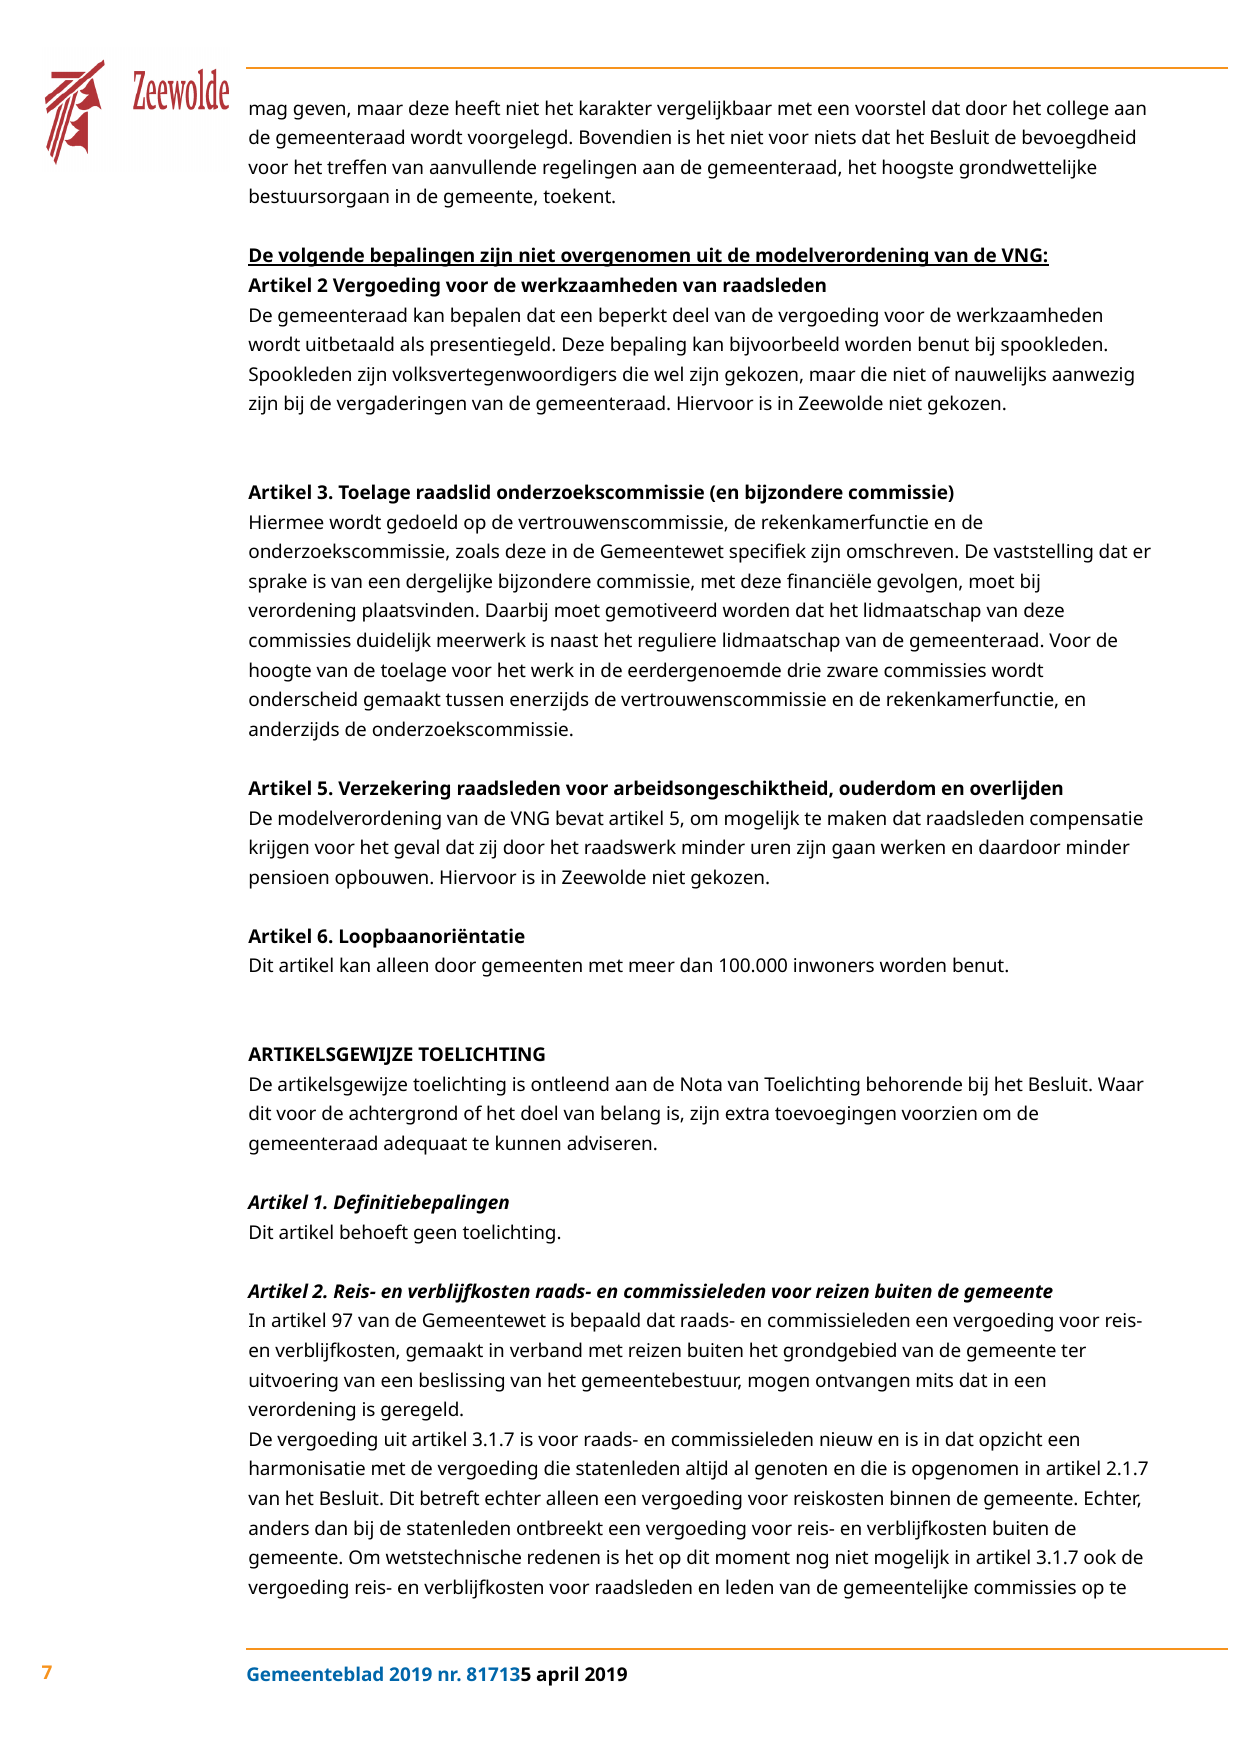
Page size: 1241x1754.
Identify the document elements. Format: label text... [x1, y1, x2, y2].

text Artikel 2. Reis- en verblijfkosten raads- en commissieleden voor reizen buiten de gemeente [248, 1278, 1152, 1304]
text mag geven, maar deze heeft niet het karakter vergelijkbaar met een voorstel dat door het college aan de gemeenteraad wordt voorgelegd. Bovendien is het niet voor niets dat het Besluit de bevoegdheid voor het treffen van aanvullende regelingen aan de gemeenteraad, het hoogste grondwettelijke bestuursorgaan in de gemeente, toekent. [248, 95, 1152, 209]
text Artikel 5. Verzekering raadsleden voor arbeidsongeschiktheid, ouderdom en overlijden [248, 775, 1152, 801]
text Artikel 1. Definitiebepalingen [248, 1189, 1152, 1215]
text Dit artikel behoeft geen toelichting. [248, 1219, 1152, 1245]
picture [41, 47, 231, 172]
text Dit artikel kan alleen door gemeenten met meer dan 100.000 inwoners worden benut. [248, 953, 1152, 978]
text De gemeenteraad kan bepalen dat een beperkt deel van de vergoeding voor de werkzaamheden wordt uitbetaald als presentiegeld. Deze bepaling kan bijvoorbeeld worden benut bij spookleden. Spookleden zijn volksvertegenwoordigers die wel zijn gekozen, maar die niet of nauwelijks aanwezig zijn bij de vergaderingen van de gemeenteraad. Hiervoor is in Zeewolde niet gekozen. [248, 302, 1152, 416]
text Hiermee wordt gedoeld op de vertrouwenscommissie, de rekenkamerfunctie en de onderzoekscommissie, zoals deze in de Gemeentewet specifiek zijn omschreven. De vaststelling dat er sprake is van een dergelijke bijzondere commissie, met deze financiële gevolgen, moet bij verordening plaatsvinden. Daarbij moet gemotiveerd worden dat het lidmaatschap van deze commissies duidelijk meerwerk is naast het reguliere lidmaatschap van de gemeenteraad. Voor de hoogte van de toelage voor het werk in de eerdergenoemde drie zware commissies wordt onderscheid gemaakt tussen enerzijds de vertrouwenscommissie en de rekenkamerfunctie, en anderzijds de onderzoekscommissie. [248, 509, 1152, 742]
text Artikel 3. Toelage raadslid onderzoekscommissie (en bijzondere commissie) [248, 479, 1152, 505]
text De vergoeding uit artikel 3.1.7 is voor raads- en commissieleden nieuw en is in dat opzicht een harmonisatie met de vergoeding die statenleden altijd al genoten en die is opgenomen in artikel 2.1.7 van het Besluit. Dit betreft echter alleen een vergoeding voor reiskosten binnen de gemeente. Echter, anders dan bij de statenleden ontbreekt een vergoeding voor reis- en verblijfkosten buiten de gemeente. Om wetstechnische redenen is het op dit moment nog niet mogelijk in artikel 3.1.7 ook de vergoeding reis- en verblijfkosten voor raadsleden en leden van de gemeentelijke commissies op te [248, 1426, 1152, 1600]
text De artikelsgewijze toelichting is ontleend aan de Nota van Toelichting behorende bij het Besluit. Waar dit voor de achtergrond of het doel van belang is, zijn extra toevoegingen voorzien om de gemeenteraad adequaat te kunnen adviseren. [248, 1071, 1152, 1156]
text Artikel 2 Vergoeding voor de werkzaamheden van raadsleden [248, 272, 1152, 298]
text ARTIKELSGEWIJZE TOELICHTING [248, 1041, 1152, 1067]
text In artikel 97 van de Gemeentewet is bepaald dat raads- en commissieleden een vergoeding voor reis- en verblijfkosten, gemaakt in verband met reizen buiten het grondgebied van de gemeente ter uitvoering van een beslissing van het gemeentebestuur, mogen ontvangen mits dat in een verordening is geregeld. [248, 1308, 1152, 1422]
text Artikel 6. Loopbaanoriëntatie [248, 923, 1152, 949]
text De volgende bepalingen zijn niet overgenomen uit de modelverordening van de VNG: [248, 243, 1152, 268]
text De modelverordening van de VNG bevat artikel 5, om mogelijk te maken dat raadsleden compensatie krijgen voor het geval dat zij door het raadswerk minder uren zijn gaan werken en daardoor minder pensioen opbouwen. Hiervoor is in Zeewolde niet gekozen. [248, 805, 1152, 890]
